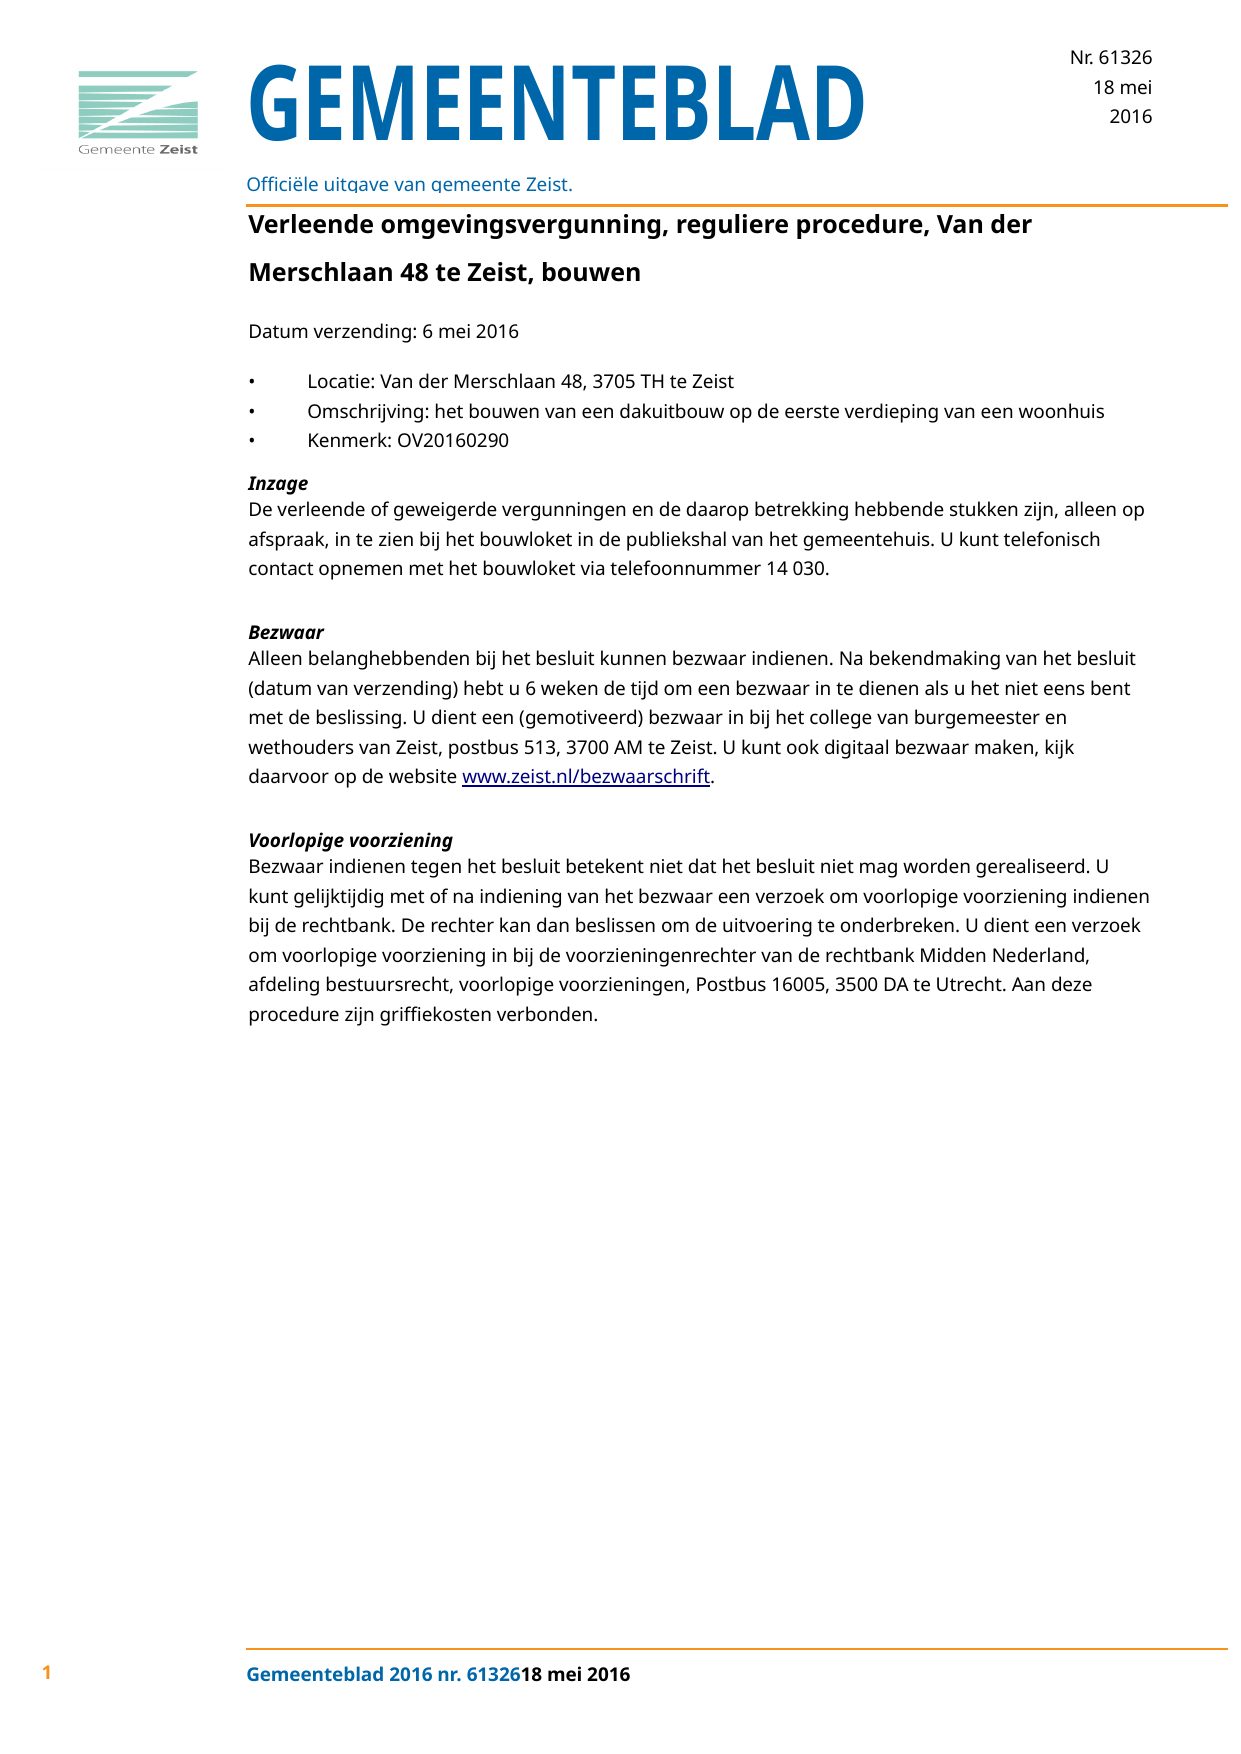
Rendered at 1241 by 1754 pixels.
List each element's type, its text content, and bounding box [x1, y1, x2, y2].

list Locatie: Van der Merschlaan 48, 3705 TH te Zeist [248, 368, 1152, 394]
text Alleen belanghebbenden bij het besluit kunnen bezwaar indienen. Na bekendmaking van het besluit (datum van verzending) hebt u 6 weken de tijd om een bezwaar in te dienen als u het niet eens bent met de beslissing. U dient een (gemotiveerd) bezwaar in bij het college van burgemeester en wethouders van Zeist, postbus 513, 3700 AM te Zeist. U kunt ook digitaal bezwaar maken, kijk daarvoor op de website www.zeist.nl/bezwaarschrift. [248, 645, 1152, 789]
text Datum verzending: 6 mei 2016 [248, 318, 1152, 344]
list Kenmerk: OV20160290 [248, 427, 1152, 453]
text Inzage [248, 471, 1152, 496]
text Bezwaar [248, 619, 1152, 645]
picture [41, 47, 231, 172]
text Voorlopige voorziening [248, 827, 1152, 853]
text Verleende omgevingsvergunning, reguliere procedure, Van der Merschlaan 48 te Zeist, bouwen [248, 207, 1152, 288]
list Omschrijving: het bouwen van een dakuitbouw op de eerste verdieping van een woonhuis [248, 398, 1152, 424]
text Bezwaar indienen tegen het besluit betekent niet dat het besluit niet mag worden gerealiseerd. U kunt gelijktijdig met of na indiening van het bezwaar een verzoek om voorlopige voorziening indienen bij de rechtbank. De rechter kan dan beslissen om de uitvoering te onderbreken. U dient een verzoek om voorlopige voorziening in bij de voorzieningenrechter van de rechtbank Midden Nederland, afdeling bestuursrecht, voorlopige voorzieningen, Postbus 16005, 3500 DA te Utrecht. Aan deze procedure zijn griffiekosten verbonden. [248, 853, 1152, 1027]
text De verleende of geweigerde vergunningen en de daarop betrekking hebbende stukken zijn, alleen op afspraak, in te zien bij het bouwloket in de publiekshal van het gemeentehuis. U kunt telefonisch contact opnemen met het bouwloket via telefoonnummer 14 030. [248, 496, 1152, 581]
